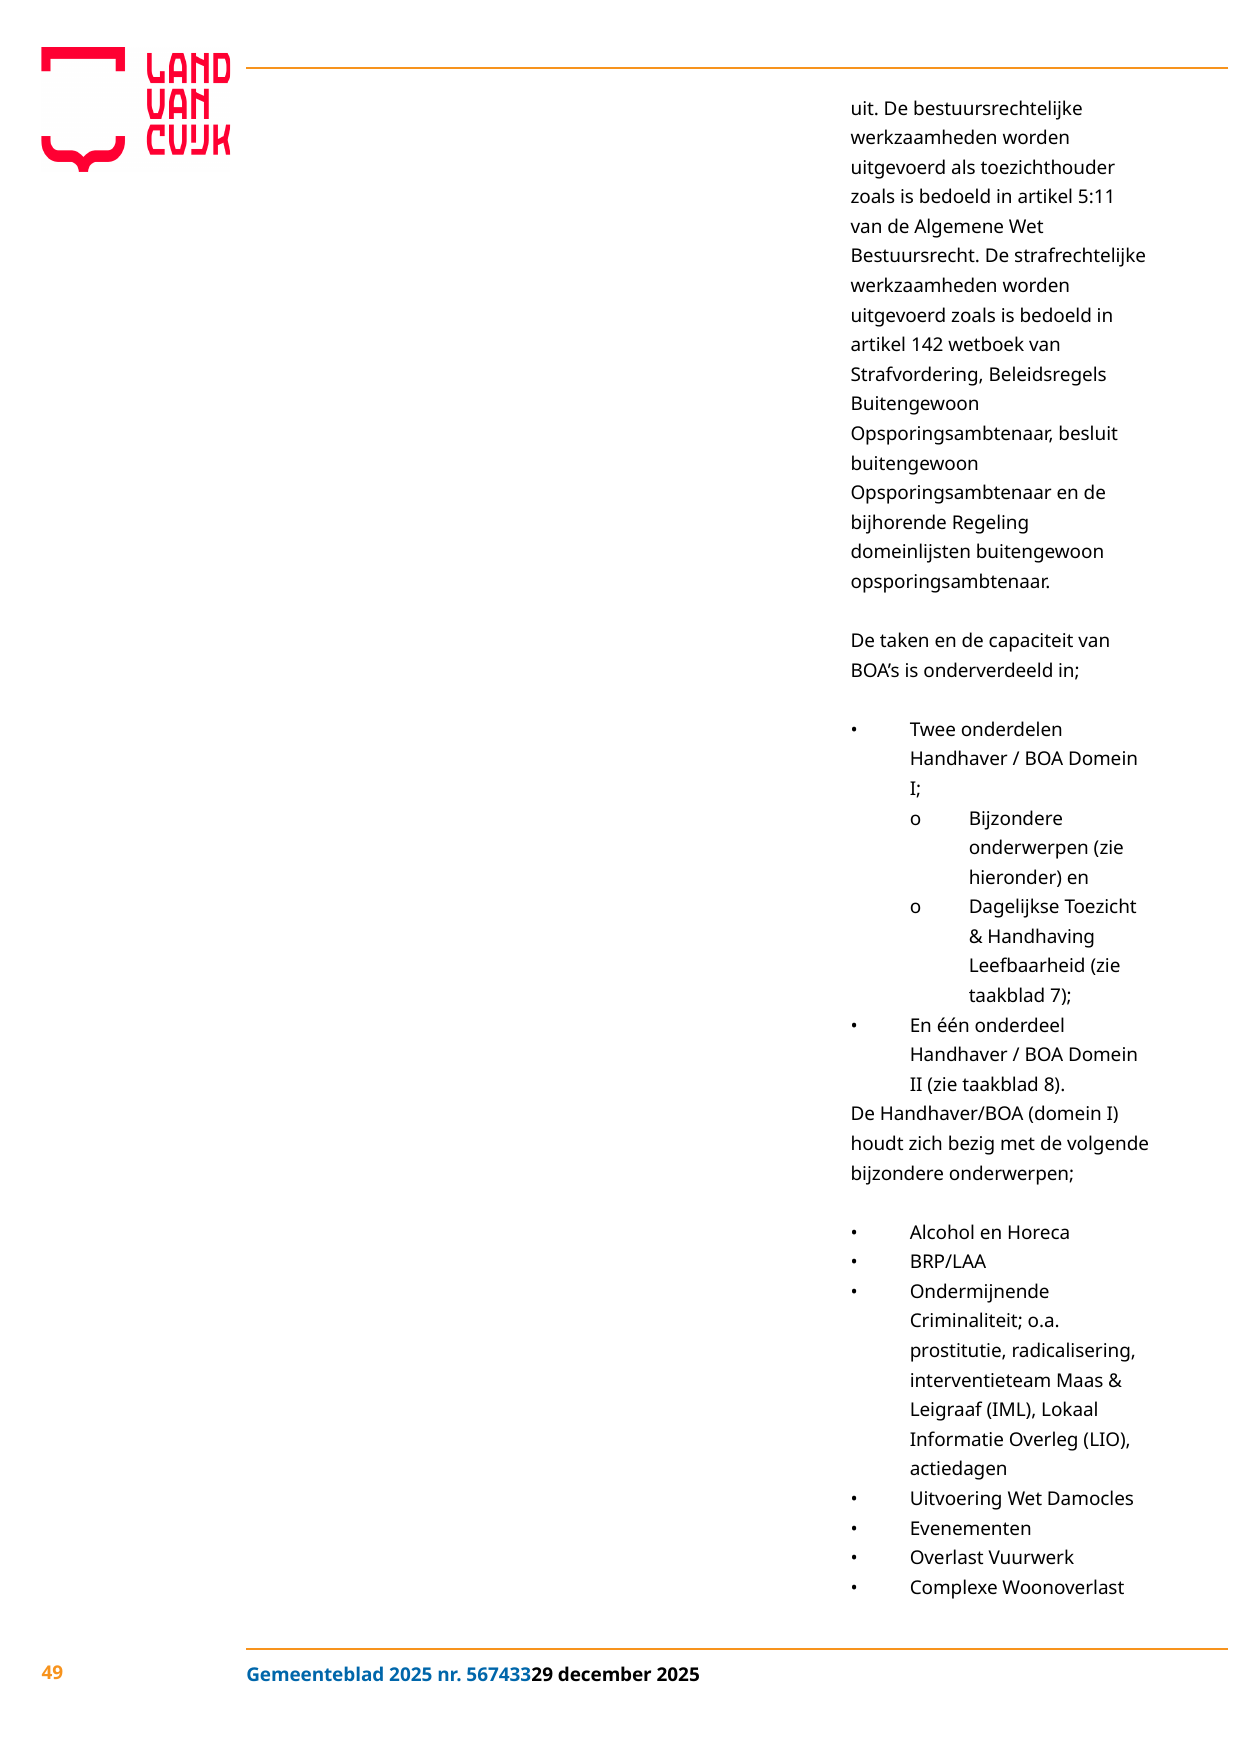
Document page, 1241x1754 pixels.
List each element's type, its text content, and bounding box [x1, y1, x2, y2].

picture [41, 47, 231, 172]
table_cell [549, 95, 850, 1600]
table_cell uit. De bestuursrechtelijke werkzaamheden worden uitgevoerd als toezichthouder zoals is bedoeld in artikel 5:11 van de Algemene Wet Bestuursrecht. De strafrechtelijke werkzaamheden worden uitgevoerd zoals is bedoeld in artikel 142 wetboek van Strafvordering, Beleidsregels Buitengewoon Opsporingsambtenaar, besluit buitengewoon Opsporingsambtenaar en de bijhorende Regeling domeinlijsten buitengewoon opsporingsambtenaar. De taken en de capaciteit van BOA’s is onderverdeeld in; Twee onderdelen Handhaver / BOA Domein I; Bijzondere onderwerpen (zie hieronder) en Dagelijkse Toezicht & Handhaving Leefbaarheid (zie taakblad 7); En één onderdeel Handhaver / BOA Domein II (zie taakblad 8). De Handhaver/BOA (domein I) houdt zich bezig met de volgende bijzondere onderwerpen; Alcohol en Horeca BRP/LAA Ondermijnende Criminaliteit; o.a. prostitutie, radicalisering, interventieteam Maas & Leigraaf (IML), Lokaal Informatie Overleg (LIO), actiedagen Uitvoering Wet Damocles Evenementen Overlast Vuurwerk Complexe Woonoverlast [850, 95, 1152, 1600]
table_cell [248, 95, 549, 1600]
